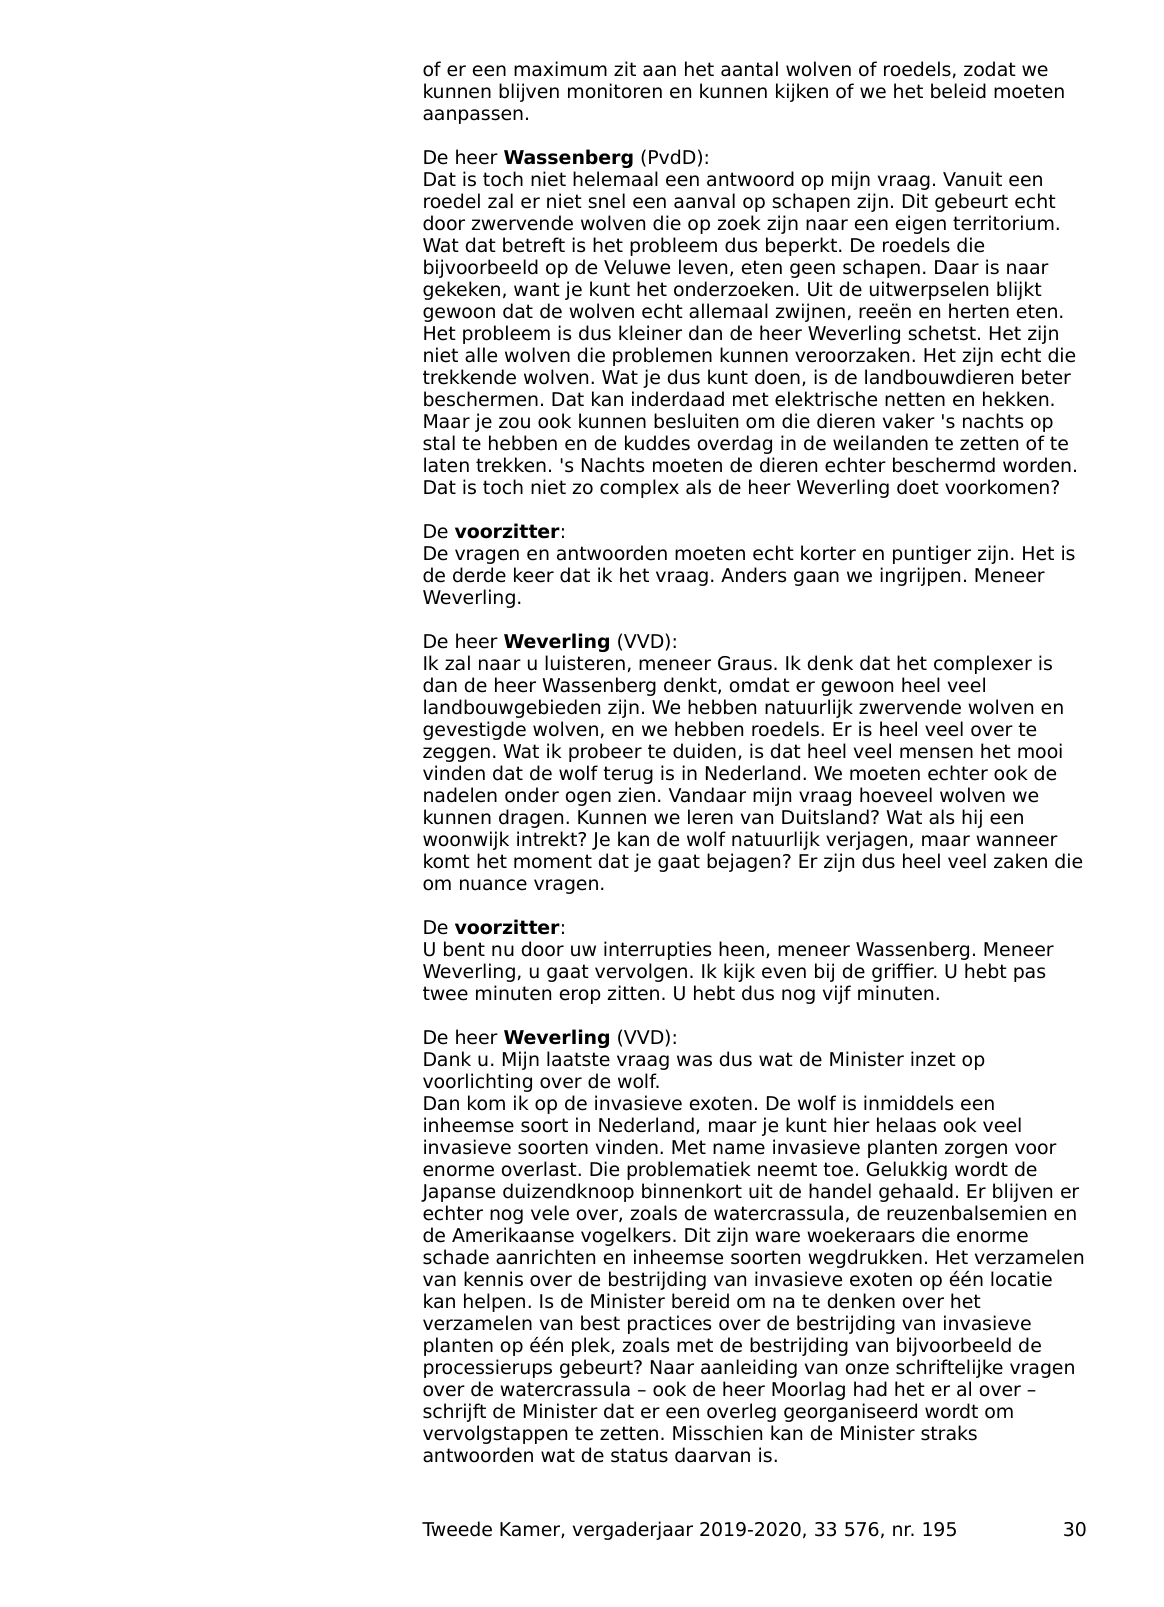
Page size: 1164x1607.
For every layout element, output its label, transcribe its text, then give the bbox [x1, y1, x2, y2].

text U bent nu door uw interrupties heen, meneer Wassenberg. Meneer Weverling, u gaat vervolgen. Ik kijk even bij de griffier. U hebt pas twee minuten erop zitten. U hebt dus nog vijf minuten. [422, 939, 1087, 1005]
text De heer Wassenberg (PvdD): [422, 147, 1087, 169]
text De heer Weverling (VVD): [422, 631, 1087, 653]
text of er een maximum zit aan het aantal wolven of roedels, zodat we kunnen blijven monitoren en kunnen kijken of we het beleid moeten aanpassen. [422, 59, 1087, 125]
text De heer Weverling (VVD): [422, 1027, 1087, 1049]
text Ik zal naar u luisteren, meneer Graus. Ik denk dat het complexer is dan de heer Wassenberg denkt, omdat er gewoon heel veel landbouwgebieden zijn. We hebben natuurlijk zwervende wolven en gevestigde wolven, en we hebben roedels. Er is heel veel over te zeggen. Wat ik probeer te duiden, is dat heel veel mensen het mooi vinden dat de wolf terug is in Nederland. We moeten echter ook de nadelen onder ogen zien. Vandaar mijn vraag hoeveel wolven we kunnen dragen. Kunnen we leren van Duitsland? Wat als hij een woonwijk intrekt? Je kan de wolf natuurlijk verjagen, maar wanneer komt het moment dat je gaat bejagen? Er zijn dus heel veel zaken die om nuance vragen. [422, 653, 1087, 895]
text De vragen en antwoorden moeten echt korter en puntiger zijn. Het is de derde keer dat ik het vraag. Anders gaan we ingrijpen. Meneer Weverling. [422, 543, 1087, 609]
text Dank u. Mijn laatste vraag was dus wat de Minister inzet op voorlichting over de wolf. [422, 1049, 1087, 1093]
text De voorzitter: [422, 917, 1087, 939]
text Dat is toch niet helemaal een antwoord op mijn vraag. Vanuit een roedel zal er niet snel een aanval op schapen zijn. Dit gebeurt echt door zwervende wolven die op zoek zijn naar een eigen territorium. Wat dat betreft is het probleem dus beperkt. De roedels die bijvoorbeeld op de Veluwe leven, eten geen schapen. Daar is naar gekeken, want je kunt het onderzoeken. Uit de uitwerpselen blijkt gewoon dat de wolven echt allemaal zwijnen, reeën en herten eten. Het probleem is dus kleiner dan de heer Weverling schetst. Het zijn niet alle wolven die problemen kunnen veroorzaken. Het zijn echt die trekkende wolven. Wat je dus kunt doen, is de landbouwdieren beter beschermen. Dat kan inderdaad met elektrische netten en hekken. Maar je zou ook kunnen besluiten om die dieren vaker 's nachts op stal te hebben en de kuddes overdag in de weilanden te zetten of te laten trekken. 's Nachts moeten de dieren echter beschermd worden. Dat is toch niet zo complex als de heer Weverling doet voorkomen? [422, 169, 1087, 499]
text De voorzitter: [422, 521, 1087, 543]
text Dan kom ik op de invasieve exoten. De wolf is inmiddels een inheemse soort in Nederland, maar je kunt hier helaas ook veel invasieve soorten vinden. Met name invasieve planten zorgen voor enorme overlast. Die problematiek neemt toe. Gelukkig wordt de Japanse duizendknoop binnenkort uit de handel gehaald. Er blijven er echter nog vele over, zoals de watercrassula, de reuzenbalsemien en de Amerikaanse vogelkers. Dit zijn ware woekeraars die enorme schade aanrichten en inheemse soorten wegdrukken. Het verzamelen van kennis over de bestrijding van invasieve exoten op één locatie kan helpen. Is de Minister bereid om na te denken over het verzamelen van best practices over de bestrijding van invasieve planten op één plek, zoals met de bestrijding van bijvoorbeeld de processierups gebeurt? Naar aanleiding van onze schriftelijke vragen over de watercrassula – ook de heer Moorlag had het er al over – schrijft de Minister dat er een overleg georganiseerd wordt om vervolgstappen te zetten. Misschien kan de Minister straks antwoorden wat de status daarvan is. [422, 1093, 1087, 1467]
